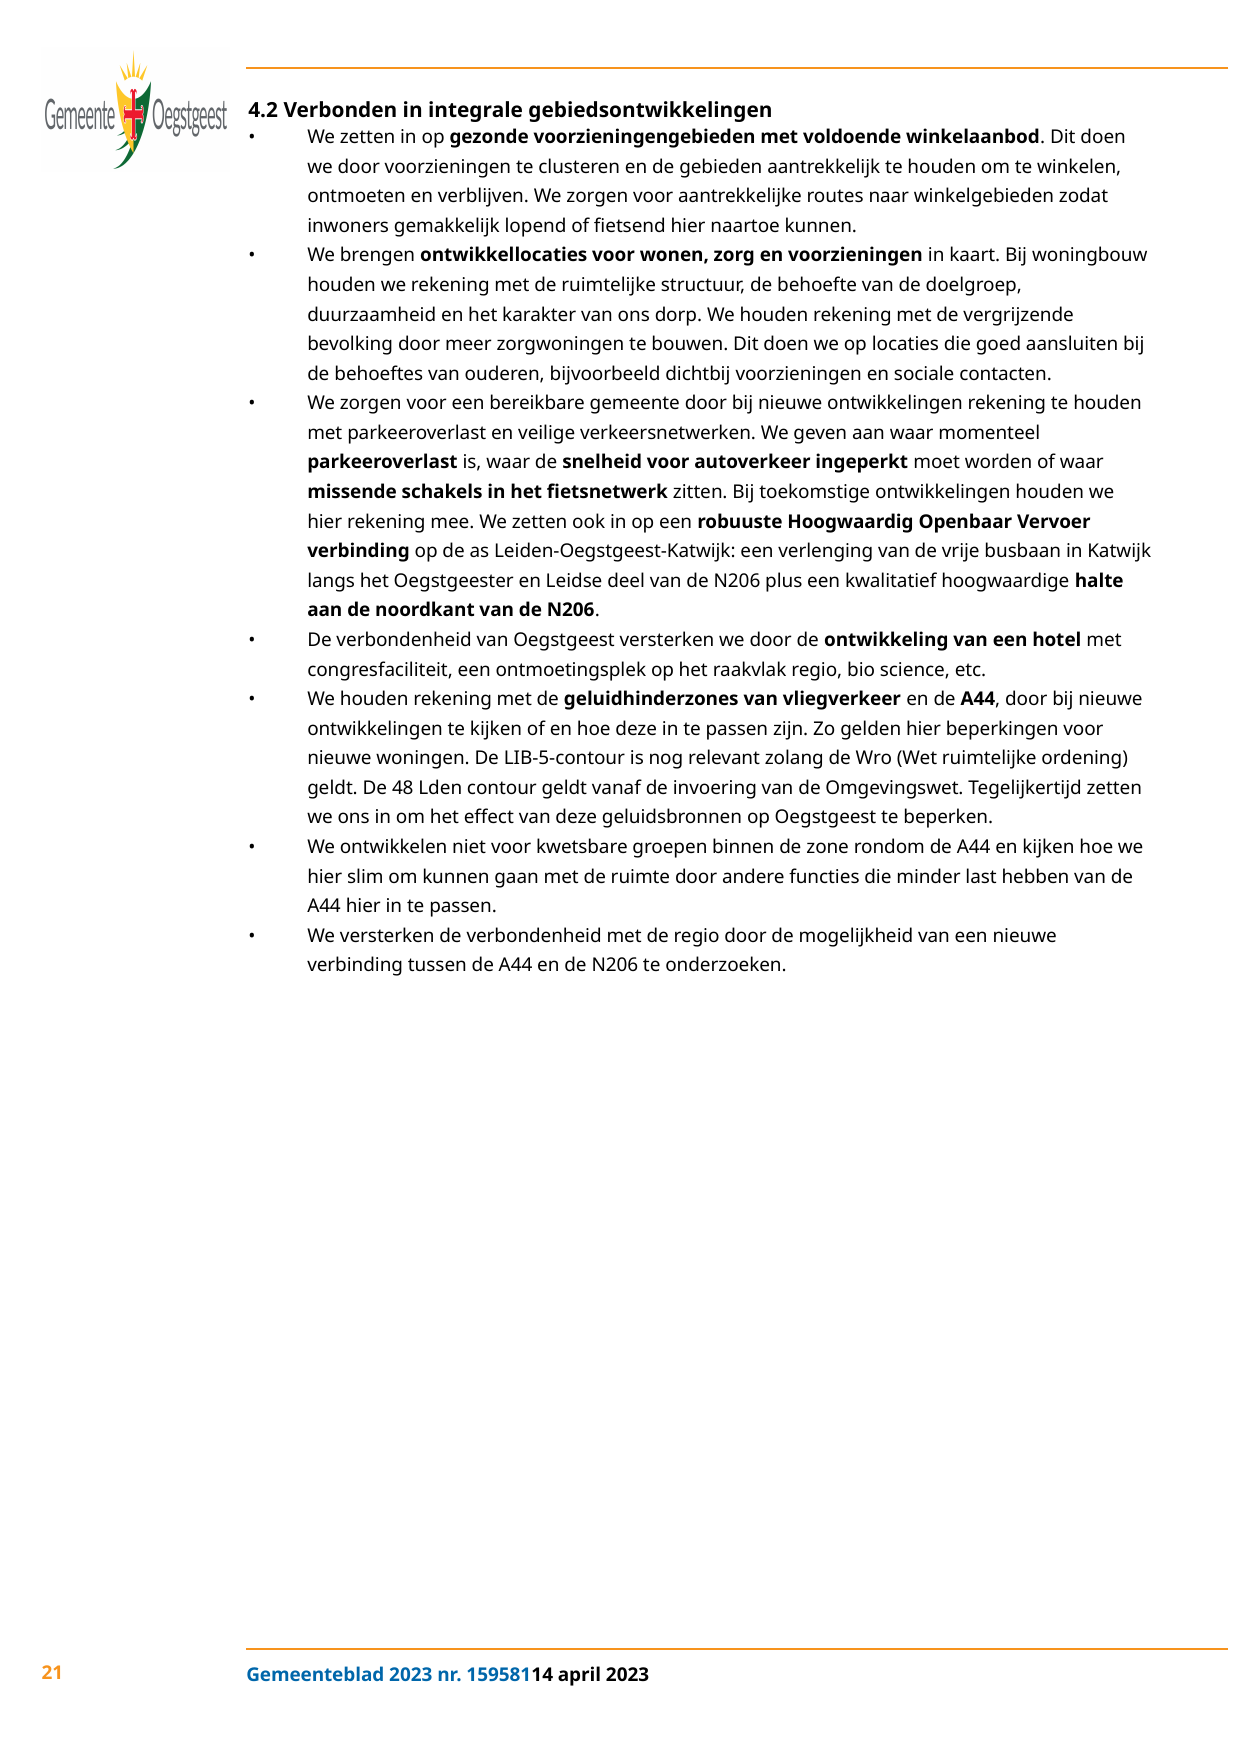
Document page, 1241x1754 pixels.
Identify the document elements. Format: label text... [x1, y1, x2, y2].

list De verbondenheid van Oegstgeest versterken we door de ontwikkeling van een hotel met congresfaciliteit, een ontmoetingsplek op het raakvlak regio, bio science, etc. [248, 626, 1152, 681]
list We brengen ontwikkellocaties voor wonen, zorg en voorzieningen in kaart. Bij woningbouw houden we rekening met de ruimtelijke structuur, de behoefte van de doelgroep, duurzaamheid en het karakter van ons dorp. We houden rekening met de vergrijzende bevolking door meer zorgwoningen te bouwen. Dit doen we op locaties die goed aansluiten bij de behoeftes van ouderen, bijvoorbeeld dichtbij voorzieningen en sociale contacten. [248, 242, 1152, 386]
list We houden rekening met de geluidhinderzones van vliegverkeer en de A44, door bij nieuwe ontwikkelingen te kijken of en hoe deze in te passen zijn. Zo gelden hier beperkingen voor nieuwe woningen. De LIB-5-contour is nog relevant zolang de Wro (Wet ruimtelijke ordening) geldt. De 48 Lden contour geldt vanaf de invoering van de Omgevingswet. Tegelijkertijd zetten we ons in om het effect van deze geluidsbronnen op Oegstgeest te beperken. [248, 685, 1152, 829]
list We versterken de verbondenheid met de regio door de mogelijkheid van een nieuwe verbinding tussen de A44 en de N206 te onderzoeken. [248, 922, 1152, 977]
list We ontwikkelen niet voor kwetsbare groepen binnen de zone rondom de A44 en kijken hoe we hier slim om kunnen gaan met de ruimte door andere functies die minder last hebben van de A44 hier in te passen. [248, 833, 1152, 918]
text 4.2 Verbonden in integrale gebiedsontwikkelingen [248, 95, 1152, 123]
list We zetten in op gezonde voorzieningengebieden met voldoende winkelaanbod. Dit doen we door voorzieningen te clusteren en de gebieden aantrekkelijk te houden om te winkelen, ontmoeten en verblijven. We zorgen voor aantrekkelijke routes naar winkelgebieden zodat inwoners gemakkelijk lopend of fietsend hier naartoe kunnen. [248, 123, 1152, 238]
list We zorgen voor een bereikbare gemeente door bij nieuwe ontwikkelingen rekening te houden met parkeeroverlast en veilige verkeersnetwerken. We geven aan waar momenteel parkeeroverlast is, waar de snelheid voor autoverkeer ingeperkt moet worden of waar missende schakels in het fietsnetwerk zitten. Bij toekomstige ontwikkelingen houden we hier rekening mee. We zetten ook in op een robuuste Hoogwaardig Openbaar Vervoer verbinding op de as Leiden-Oegstgeest-Katwijk: een verlenging van de vrije busbaan in Katwijk langs het Oegstgeester en Leidse deel van de N206 plus een kwalitatief hoogwaardige halte aan de noordkant van de N206. [248, 389, 1152, 622]
picture [41, 47, 231, 172]
